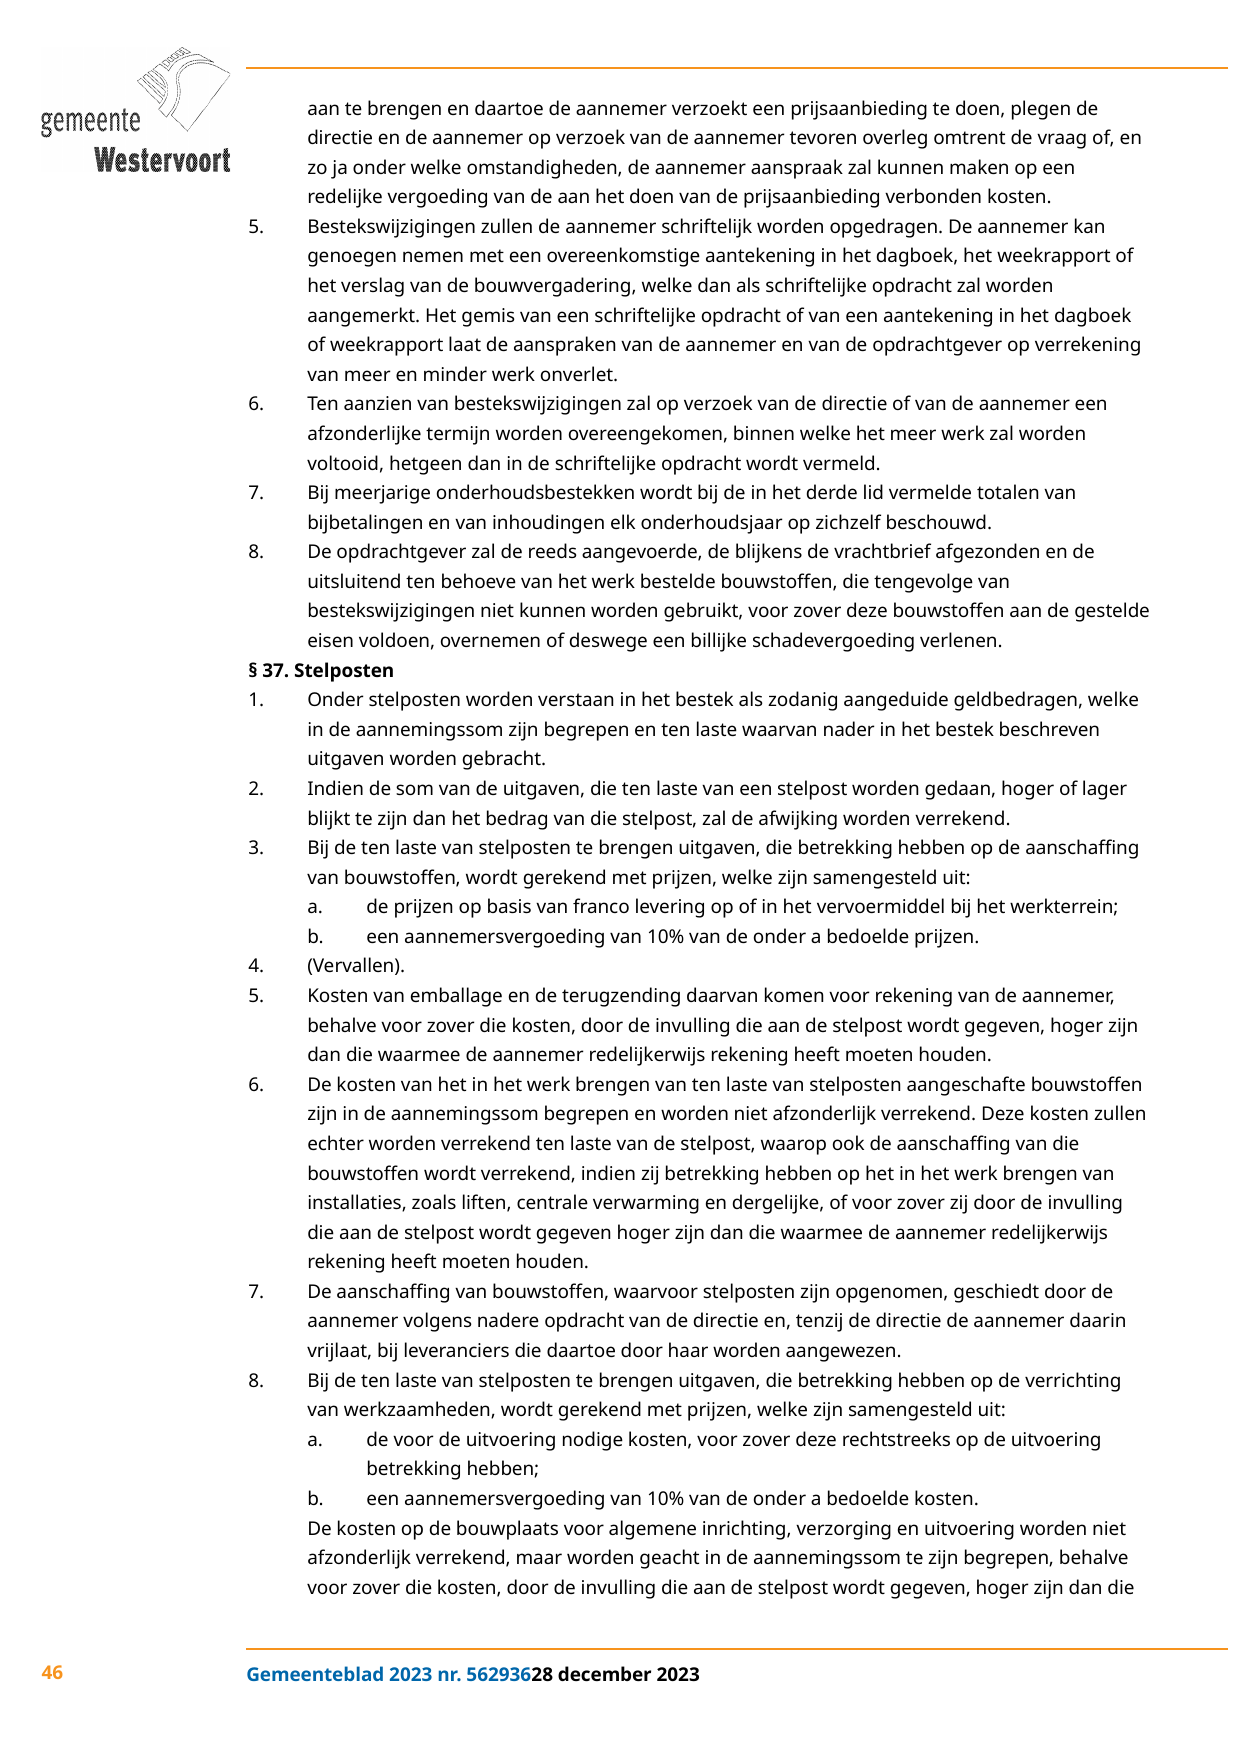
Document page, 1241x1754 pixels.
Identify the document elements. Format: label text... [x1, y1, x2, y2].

text § 37. Stelposten [248, 657, 1152, 683]
list Indien de som van de uitgaven, die ten laste van een stelpost worden gedaan, hoger of lager blijkt te zijn dan het bedrag van die stelpost, zal de afwijking worden verrekend. [248, 775, 1152, 831]
list Onder stelposten worden verstaan in het bestek als zodanig aangeduide geldbedragen, welke in de aannemingssom zijn begrepen en ten laste waarvan nader in het bestek beschreven uitgaven worden gebracht. [248, 686, 1152, 771]
list De kosten op de bouwplaats voor algemene inrichting, verzorging en uitvoering worden niet afzonderlijk verrekend, maar worden geacht in de aannemingssom te zijn begrepen, behalve voor zover die kosten, door de invulling die aan de stelpost wordt gegeven, hoger zijn dan die [248, 1515, 1152, 1600]
list Ten aanzien van bestekswijzigingen zal op verzoek van de directie of van de aannemer een afzonderlijke termijn worden overeengekomen, binnen welke het meer werk zal worden voltooid, hetgeen dan in de schriftelijke opdracht wordt vermeld. [248, 391, 1152, 476]
picture [41, 47, 231, 172]
list Bij de ten laste van stelposten te brengen uitgaven, die betrekking hebben op de verrichting van werkzaamheden, wordt gerekend met prijzen, welke zijn samengesteld uit: [248, 1367, 1152, 1422]
list de prijzen op basis van franco levering op of in het vervoermiddel bij het werkterrein; [307, 893, 1152, 919]
list Bestekswijzigingen zullen de aannemer schriftelijk worden opgedragen. De aannemer kan genoegen nemen met een overeenkomstige aantekening in het dagboek, het weekrapport of het verslag van de bouwvergadering, welke dan als schriftelijke opdracht zal worden aangemerkt. Het gemis van een schriftelijke opdracht of van een aantekening in het dagboek of weekrapport laat de aanspraken van de aannemer en van de opdrachtgever op verrekening van meer en minder werk onverlet. [248, 213, 1152, 387]
list De kosten van het in het werk brengen van ten laste van stelposten aangeschafte bouwstoffen zijn in de aannemingssom begrepen en worden niet afzonderlijk verrekend. Deze kosten zullen echter worden verrekend ten laste van de stelpost, waarop ook de aanschaffing van die bouwstoffen wordt verrekend, indien zij betrekking hebben op het in het werk brengen van installaties, zoals liften, centrale verwarming en dergelijke, of voor zover zij door de invulling die aan de stelpost wordt gegeven hoger zijn dan die waarmee de aannemer redelijkerwijs rekening heeft moeten houden. [248, 1071, 1152, 1274]
list (Vervallen). [248, 953, 1152, 978]
list aan te brengen en daartoe de aannemer verzoekt een prijsaanbieding te doen, plegen de directie en de aannemer op verzoek van de aannemer tevoren overleg omtrent de vraag of, en zo ja onder welke omstandigheden, de aannemer aanspraak zal kunnen maken op een redelijke vergoeding van de aan het doen van de prijsaanbieding verbonden kosten. [248, 95, 1152, 209]
list De opdrachtgever zal de reeds aangevoerde, de blijkens de vrachtbrief afgezonden en de uitsluitend ten behoeve van het werk bestelde bouwstoffen, die tengevolge van bestekswijzigingen niet kunnen worden gebruikt, voor zover deze bouwstoffen aan de gestelde eisen voldoen, overnemen of deswege een billijke schadevergoeding verlenen. [248, 538, 1152, 653]
list een aannemersvergoeding van 10% van de onder a bedoelde prijzen. [307, 923, 1152, 949]
list Kosten van emballage en de terugzending daarvan komen voor rekening van de aannemer, behalve voor zover die kosten, door de invulling die aan de stelpost wordt gegeven, hoger zijn dan die waarmee de aannemer redelijkerwijs rekening heeft moeten houden. [248, 982, 1152, 1067]
list Bij de ten laste van stelposten te brengen uitgaven, die betrekking hebben op de aanschaffing van bouwstoffen, wordt gerekend met prijzen, welke zijn samengesteld uit: [248, 834, 1152, 890]
list Bij meerjarige onderhoudsbestekken wordt bij de in het derde lid vermelde totalen van bijbetalingen en van inhoudingen elk onderhoudsjaar op zichzelf beschouwd. [248, 479, 1152, 535]
list een aannemersvergoeding van 10% van de onder a bedoelde kosten. [307, 1485, 1152, 1511]
list de voor de uitvoering nodige kosten, voor zover deze rechtstreeks op de uitvoering betrekking hebben; [307, 1426, 1152, 1481]
list De aanschaffing van bouwstoffen, waarvoor stelposten zijn opgenomen, geschiedt door de aannemer volgens nadere opdracht van de directie en, tenzij de directie de aannemer daarin vrijlaat, bij leveranciers die daartoe door haar worden aangewezen. [248, 1278, 1152, 1363]
